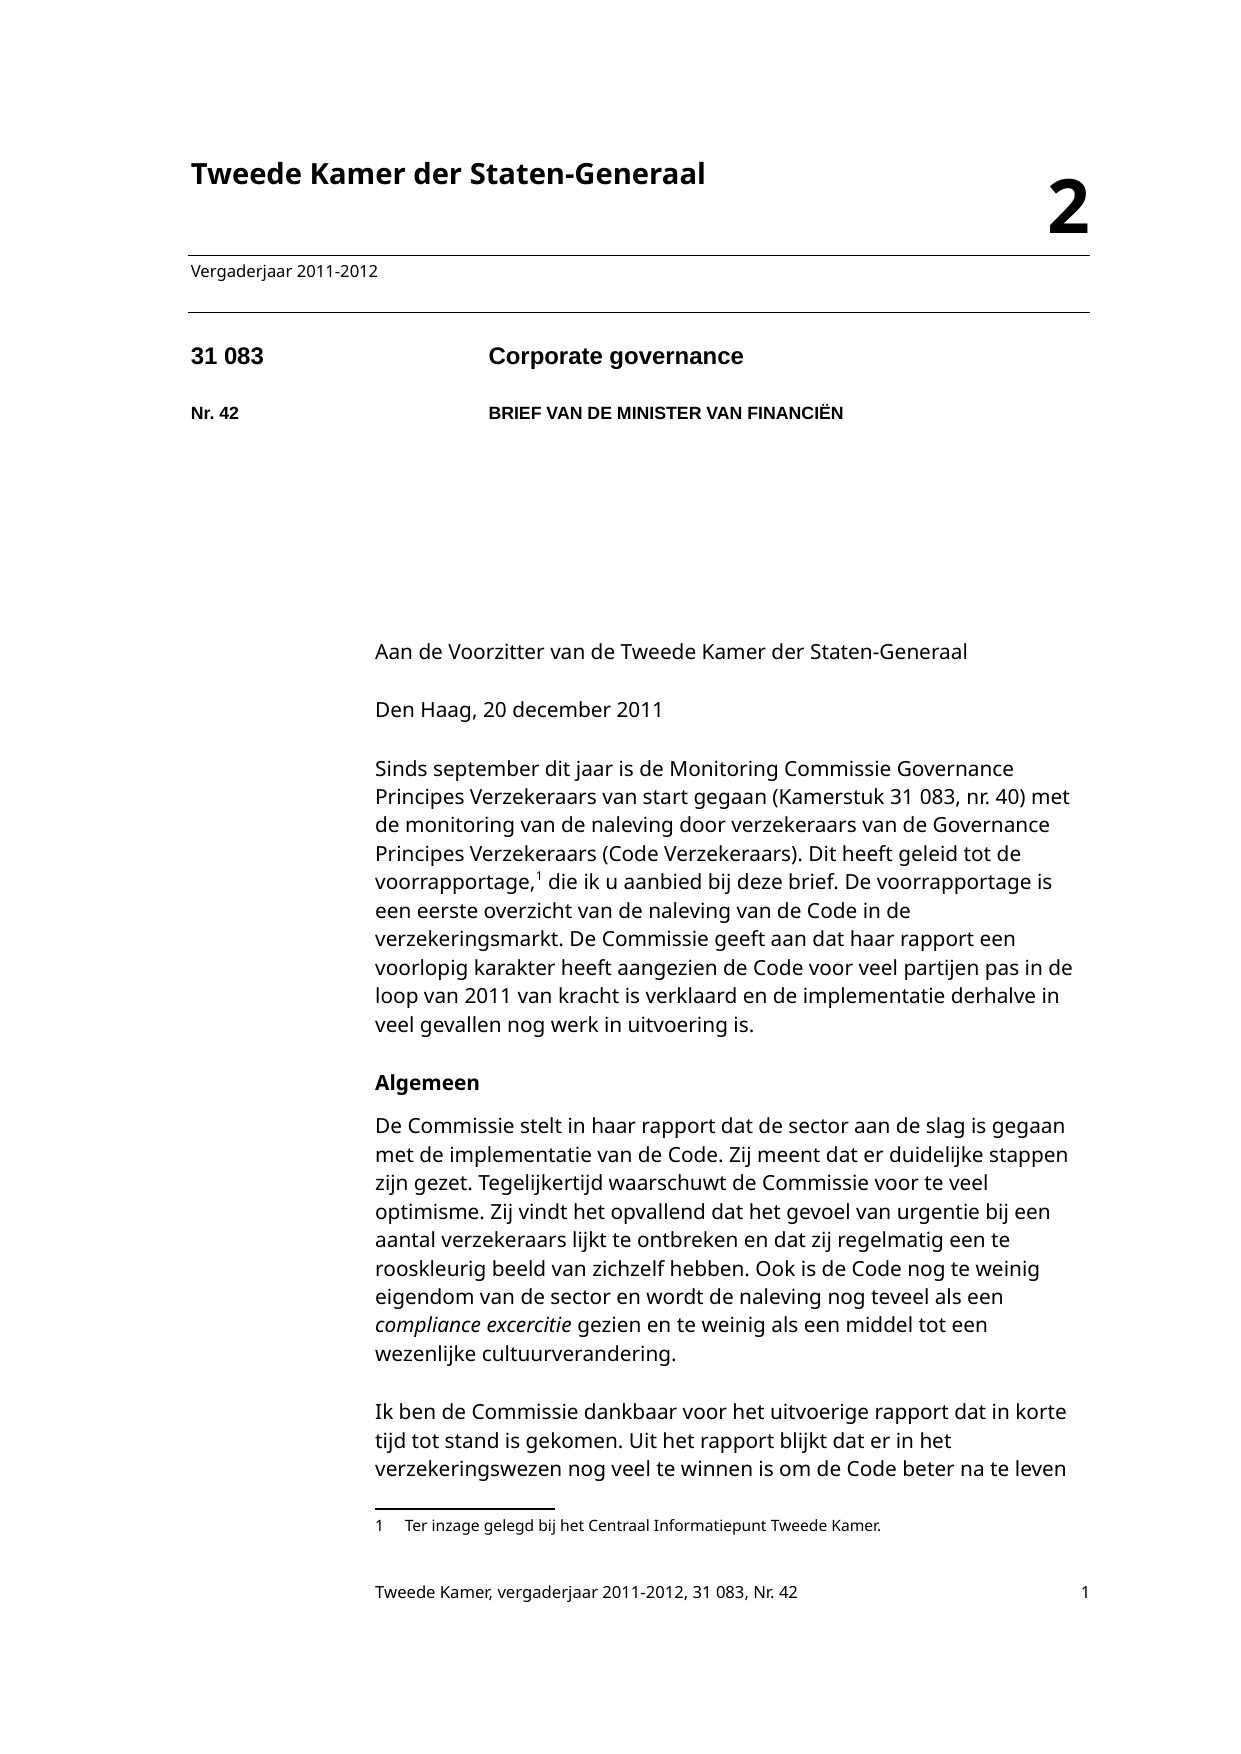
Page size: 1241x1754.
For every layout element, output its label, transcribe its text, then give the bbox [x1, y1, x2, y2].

text Ik ben de Commissie dankbaar voor het uitvoerige rapport dat in korte tijd tot stand is gekomen. Uit het rapport blijkt dat er in het verzekeringswezen nog veel te winnen is om de Code beter na te leven [375, 1397, 1090, 1483]
text Den Haag, 20 december 2011 [375, 695, 1090, 724]
table_cell BRIEF VAN DE MINISTER VAN FINANCIËN [485, 399, 1090, 518]
table_cell [485, 313, 1090, 339]
table_cell [188, 313, 485, 339]
text Algemeen [375, 1068, 1090, 1097]
table_cell Nr. 42 [188, 399, 485, 518]
text Ter inzage gelegd bij het Centraal Informatiepunt Tweede Kamer. [375, 1508, 1090, 1536]
text Aan de Voorzitter van de Tweede Kamer der Staten-Generaal [375, 637, 1090, 665]
text De Commissie stelt in haar rapport dat de sector aan de slag is gegaan met de implementatie van de Code. Zij meent dat er duidelijke stappen zijn gezet. Tegelijkertijd waarschuwt de Commissie voor te veel optimisme. Zij vindt het opvallend dat het gevoel van urgentie bij een aantal verzekeraars lijkt te ontbreken en dat zij regelmatig een te rooskleurig beeld van zichzelf hebben. Ook is de Code nog te weinig eigendom van de sector en wordt de naleving nog teveel als een compliance excercitie gezien en te weinig als een middel tot een wezenlijke cultuurverandering. [375, 1112, 1090, 1367]
table_header Tweede Kamer der Staten-Generaal [188, 150, 909, 255]
table_header 2 [910, 150, 1090, 255]
table_cell Corporate governance [485, 339, 1090, 399]
table_cell 31 083 [188, 339, 485, 399]
table_cell [485, 256, 1090, 312]
table_cell Vergaderjaar 2011-2012 [188, 256, 485, 312]
text Sinds september dit jaar is de Monitoring Commissie Governance Principes Verzekeraars van start gegaan (Kamerstuk 31 083, nr. 40) met de monitoring van de naleving door verzekeraars van de Governance Principes Verzekeraars (Code Verzekeraars). Dit heeft geleid tot de voorrapportage, die ik u aanbied bij deze brief. De voorrapportage is een eerste overzicht van de naleving van de Code in de verzekeringsmarkt. De Commissie geeft aan dat haar rapport een voorlopig karakter heeft aangezien de Code voor veel partijen pas in de loop van 2011 van kracht is verklaard en de implementatie derhalve in veel gevallen nog werk in uitvoering is. [375, 754, 1090, 1038]
